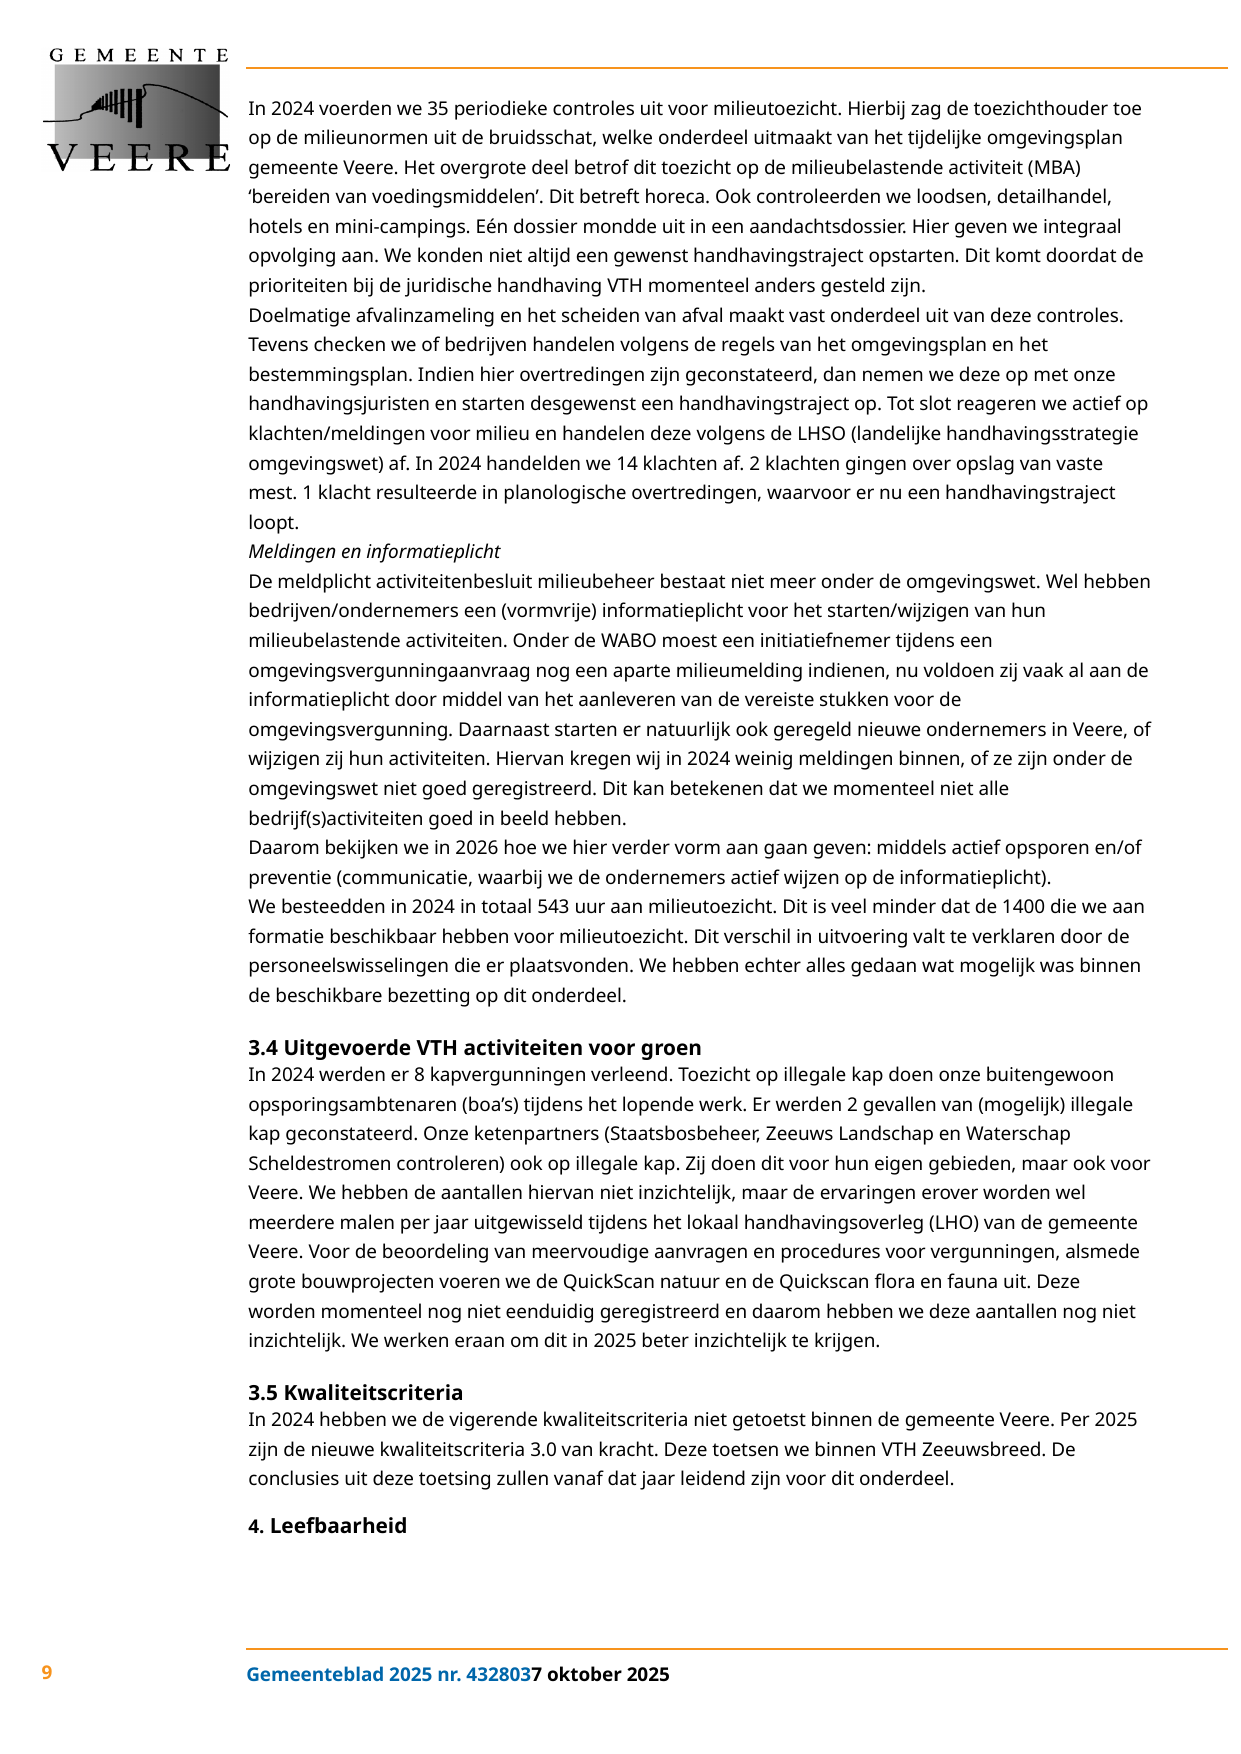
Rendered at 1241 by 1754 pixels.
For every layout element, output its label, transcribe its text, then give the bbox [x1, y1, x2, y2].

text Meldingen en informatieplicht [248, 538, 1152, 564]
text In 2024 voerden we 35 periodieke controles uit voor milieutoezicht. Hierbij zag de toezichthouder toe op de milieunormen uit de bruidsschat, welke onderdeel uitmaakt van het tijdelijke omgevingsplan gemeente Veere. Het overgrote deel betrof dit toezicht op de milieubelastende activiteit (MBA) ‘bereiden van voedingsmiddelen’. Dit betreft horeca. Ook controleerden we loodsen, detailhandel, hotels en mini-campings. Eén dossier mondde uit in een aandachtsdossier. Hier geven we integraal opvolging aan. We konden niet altijd een gewenst handhavingstraject opstarten. Dit komt doordat de prioriteiten bij de juridische handhaving VTH momenteel anders gesteld zijn. [248, 95, 1152, 298]
picture [41, 47, 231, 172]
text Doelmatige afvalinzameling en het scheiden van afval maakt vast onderdeel uit van deze controles. Tevens checken we of bedrijven handelen volgens de regels van het omgevingsplan en het bestemmingsplan. Indien hier overtredingen zijn geconstateerd, dan nemen we deze op met onze handhavingsjuristen en starten desgewenst een handhavingstraject op. Tot slot reageren we actief op klachten/meldingen voor milieu en handelen deze volgens de LHSO (landelijke handhavingsstrategie omgevingswet) af. In 2024 handelden we 14 klachten af. 2 klachten gingen over opslag van vaste mest. 1 klacht resulteerde in planologische overtredingen, waarvoor er nu een handhavingstraject loopt. [248, 302, 1152, 535]
text In 2024 hebben we de vigerende kwaliteitscriteria niet getoetst binnen de gemeente Veere. Per 2025 zijn de nieuwe kwaliteitscriteria 3.0 van kracht. Deze toetsen we binnen VTH Zeeuwsbreed. De conclusies uit deze toetsing zullen vanaf dat jaar leidend zijn voor dit onderdeel. [248, 1406, 1152, 1491]
text 3.4 Uitgevoerde VTH activiteiten voor groen [248, 1033, 1152, 1061]
text Daarom bekijken we in 2026 hoe we hier verder vorm aan gaan geven: middels actief opsporen en/of preventie (communicatie, waarbij we de ondernemers actief wijzen op de informatieplicht). [248, 834, 1152, 890]
text We besteedden in 2024 in totaal 543 uur aan milieutoezicht. Dit is veel minder dat de 1400 die we aan formatie beschikbaar hebben voor milieutoezicht. Dit verschil in uitvoering valt te verklaren door de personeelswisselingen die er plaatsvonden. We hebben echter alles gedaan wat mogelijk was binnen de beschikbare bezetting op dit onderdeel. [248, 893, 1152, 1008]
text 3.5 Kwaliteitscriteria [248, 1378, 1152, 1406]
text De meldplicht activiteitenbesluit milieubeheer bestaat niet meer onder de omgevingswet. Wel hebben bedrijven/ondernemers een (vormvrije) informatieplicht voor het starten/wijzigen van hun milieubelastende activiteiten. Onder de WABO moest een initiatiefnemer tijdens een omgevingsvergunningaanvraag nog een aparte milieumelding indienen, nu voldoen zij vaak al aan de informatieplicht door middel van het aanleveren van de vereiste stukken voor de omgevingsvergunning. Daarnaast starten er natuurlijk ook geregeld nieuwe ondernemers in Veere, of wijzigen zij hun activiteiten. Hiervan kregen wij in 2024 weinig meldingen binnen, of ze zijn onder de omgevingswet niet goed geregistreerd. Dit kan betekenen dat we momenteel niet alle bedrijf(s)activiteiten goed in beeld hebben. [248, 568, 1152, 831]
text In 2024 werden er 8 kapvergunningen verleend. Toezicht op illegale kap doen onze buitengewoon opsporingsambtenaren (boa’s) tijdens het lopende werk. Er werden 2 gevallen van (mogelijk) illegale kap geconstateerd. Onze ketenpartners (Staatsbosbeheer, Zeeuws Landschap en Waterschap Scheldestromen controleren) ook op illegale kap. Zij doen dit voor hun eigen gebieden, maar ook voor Veere. We hebben de aantallen hiervan niet inzichtelijk, maar de ervaringen erover worden wel meerdere malen per jaar uitgewisseld tijdens het lokaal handhavingsoverleg (LHO) van de gemeente Veere. Voor de beoordeling van meervoudige aanvragen en procedures voor vergunningen, alsmede grote bouwprojecten voeren we de QuickScan natuur en de Quickscan flora en fauna uit. Deze worden momenteel nog niet eenduidig geregistreerd en daarom hebben we deze aantallen nog niet inzichtelijk. We werken eraan om dit in 2025 beter inzichtelijk te krijgen. [248, 1061, 1152, 1353]
text 4. Leefbaarheid [248, 1511, 1152, 1539]
